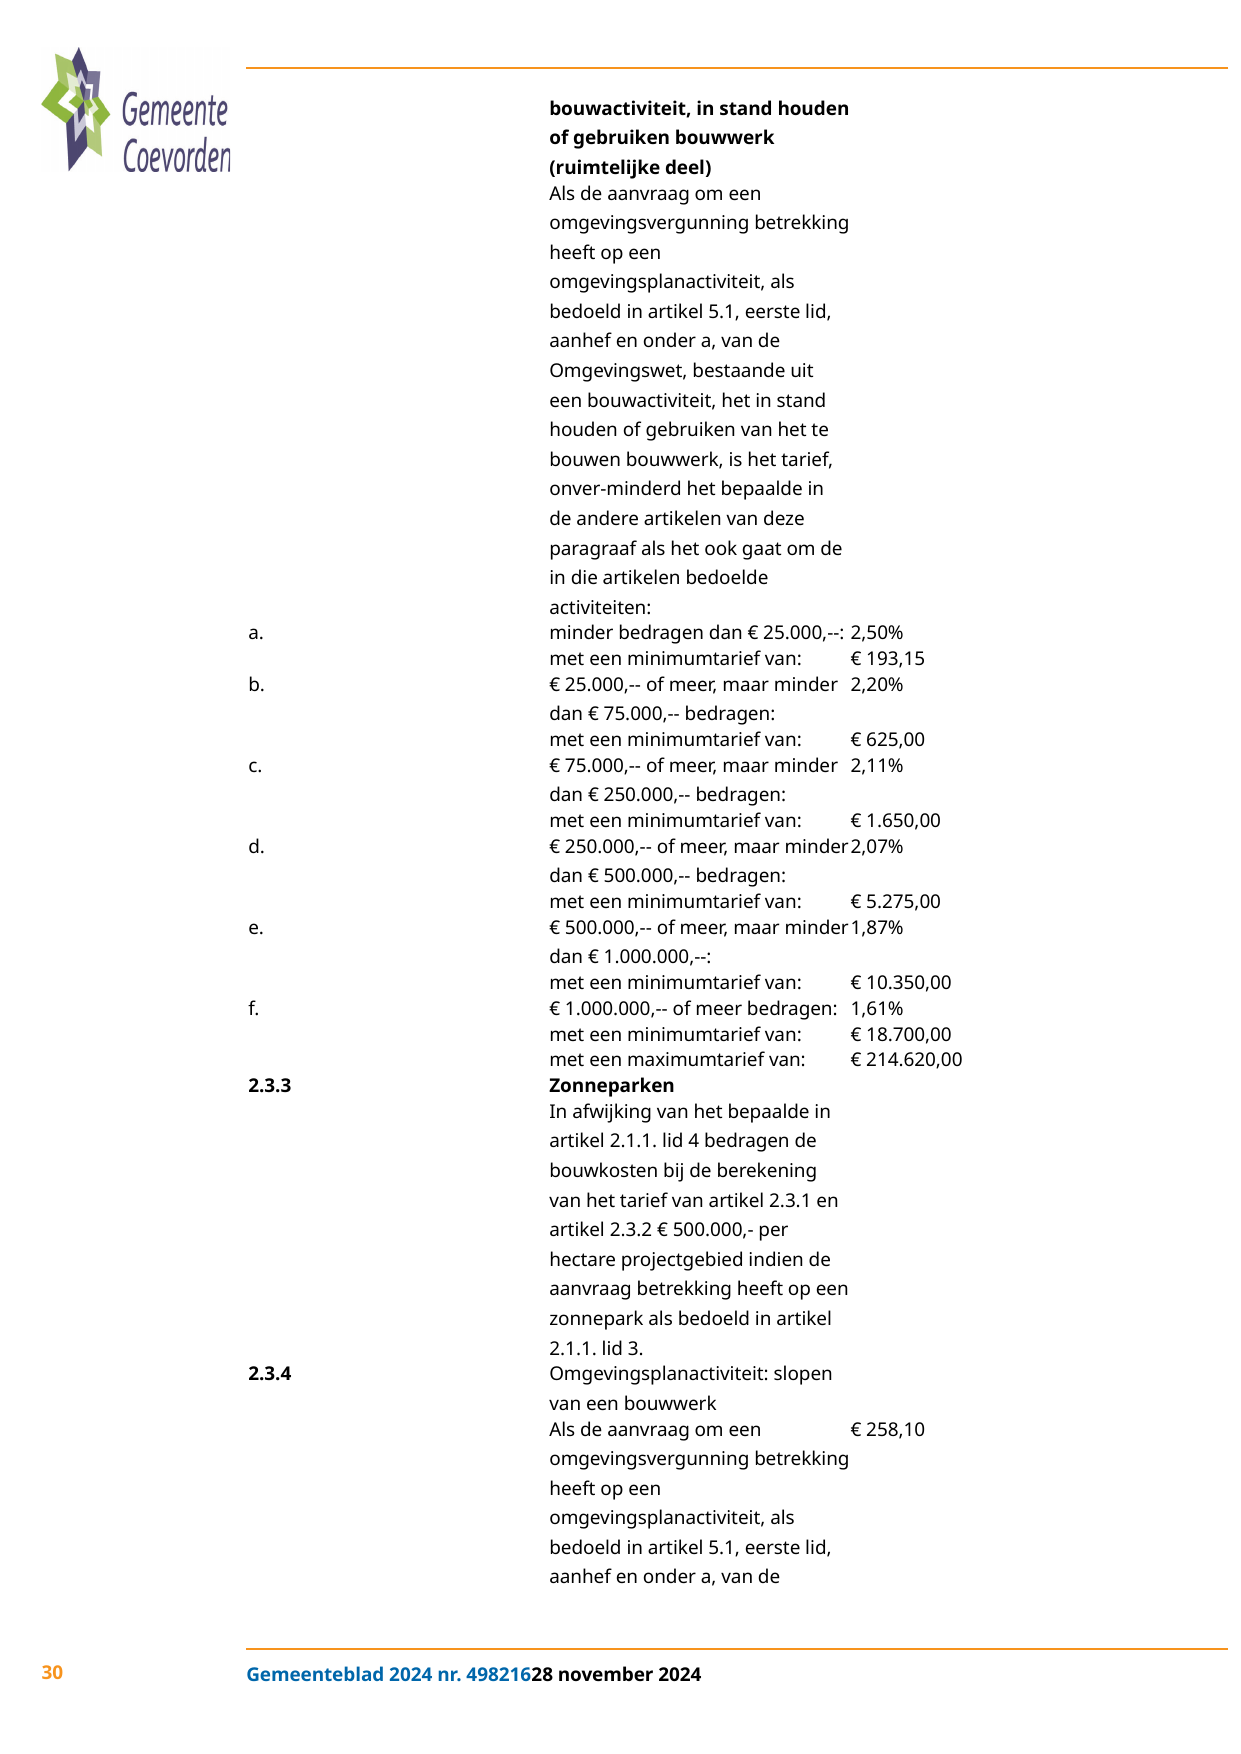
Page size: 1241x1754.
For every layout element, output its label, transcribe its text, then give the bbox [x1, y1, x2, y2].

table_cell met een minimumtarief van: [549, 889, 850, 914]
table_cell [248, 808, 549, 833]
table_cell minder bedragen dan € 25.000,--: [549, 620, 850, 645]
table_cell d. [248, 833, 549, 888]
table_cell € 250.000,-- of meer, maar minder dan € 500.000,-- bedragen: [549, 833, 850, 888]
table_cell met een minimumtarief van: [549, 645, 850, 671]
table_cell Omgevingsplanactiviteit: slopen van een bouwwerk [549, 1361, 850, 1416]
table_cell [850, 1098, 1152, 1361]
table_cell 2,20% [850, 671, 1152, 726]
table_cell [248, 95, 549, 180]
table_cell 2,50% [850, 620, 1152, 645]
table_cell € 25.000,-- of meer, maar minder dan € 75.000,-- bedragen: [549, 671, 850, 726]
table_cell [248, 726, 549, 752]
table_cell met een minimumtarief van: [549, 726, 850, 752]
table_cell € 18.700,00 [850, 1021, 1152, 1047]
table_cell [248, 1416, 549, 1589]
table_cell e. [248, 914, 549, 969]
table_cell Als de aanvraag om een omgevingsvergunning betrekking heeft op een omgevingsplanactiviteit, als bedoeld in artikel 5.1, eerste lid, aanhef en onder a, van de Omgevingswet, bestaande uit een bouwactiviteit, het in stand houden of gebruiken van het te bouwen bouwwerk, is het tarief, onver-minderd het bepaalde in de andere artikelen van deze paragraaf als het ook gaat om de in die artikelen bedoelde activiteiten: [549, 180, 850, 619]
picture [41, 47, 231, 172]
table_cell [248, 1021, 549, 1047]
table_cell f. [248, 995, 549, 1021]
table_cell Als de aanvraag om een omgevingsvergunning betrekking heeft op een omgevingsplanactiviteit, als bedoeld in artikel 5.1, eerste lid, aanhef en onder a, van de [549, 1416, 850, 1589]
table_cell Zonneparken [549, 1073, 850, 1098]
table_cell In afwijking van het bepaalde in artikel 2.1.1. lid 4 bedragen de bouwkosten bij de berekening van het tarief van artikel 2.3.1 en artikel 2.3.2 € 500.000,- per hectare projectgebied indien de aanvraag betrekking heeft op een zonnepark als bedoeld in artikel 2.1.1. lid 3. [549, 1098, 850, 1361]
table_cell € 214.620,00 [850, 1047, 1152, 1072]
table_cell € 10.350,00 [850, 970, 1152, 995]
table_cell met een minimumtarief van: [549, 808, 850, 833]
table_cell [248, 645, 549, 671]
table_cell [850, 1361, 1152, 1416]
table_cell [850, 95, 1152, 180]
table_cell € 75.000,-- of meer, maar minder dan € 250.000,-- bedragen: [549, 752, 850, 807]
table_cell [248, 180, 549, 619]
table_cell met een maximumtarief van: [549, 1047, 850, 1072]
table_cell 2,07% [850, 833, 1152, 888]
table_cell € 500.000,-- of meer, maar minder dan € 1.000.000,--: [549, 914, 850, 969]
table_cell [850, 1073, 1152, 1098]
table_cell 1,61% [850, 995, 1152, 1021]
table_cell 2,11% [850, 752, 1152, 807]
table_cell € 625,00 [850, 726, 1152, 752]
table_cell € 1.000.000,-- of meer bedragen: [549, 995, 850, 1021]
table_cell c. [248, 752, 549, 807]
table_cell [248, 889, 549, 914]
table_cell bouwactiviteit, in stand houden of gebruiken bouwwerk (ruimtelijke deel) [549, 95, 850, 180]
table_cell b. [248, 671, 549, 726]
table_cell € 193,15 [850, 645, 1152, 671]
table_cell € 5.275,00 [850, 889, 1152, 914]
table_cell 2.3.4 [248, 1361, 549, 1416]
table_cell [850, 180, 1152, 619]
table_cell € 258,10 [850, 1416, 1152, 1589]
table_cell [248, 1047, 549, 1072]
table_cell € 1.650,00 [850, 808, 1152, 833]
table_cell a. [248, 620, 549, 645]
table_cell 1,87% [850, 914, 1152, 969]
table_cell [248, 1098, 549, 1361]
table_cell met een minimumtarief van: [549, 1021, 850, 1047]
table_cell 2.3.3 [248, 1073, 549, 1098]
table_cell met een minimumtarief van: [549, 970, 850, 995]
table_cell [248, 970, 549, 995]
